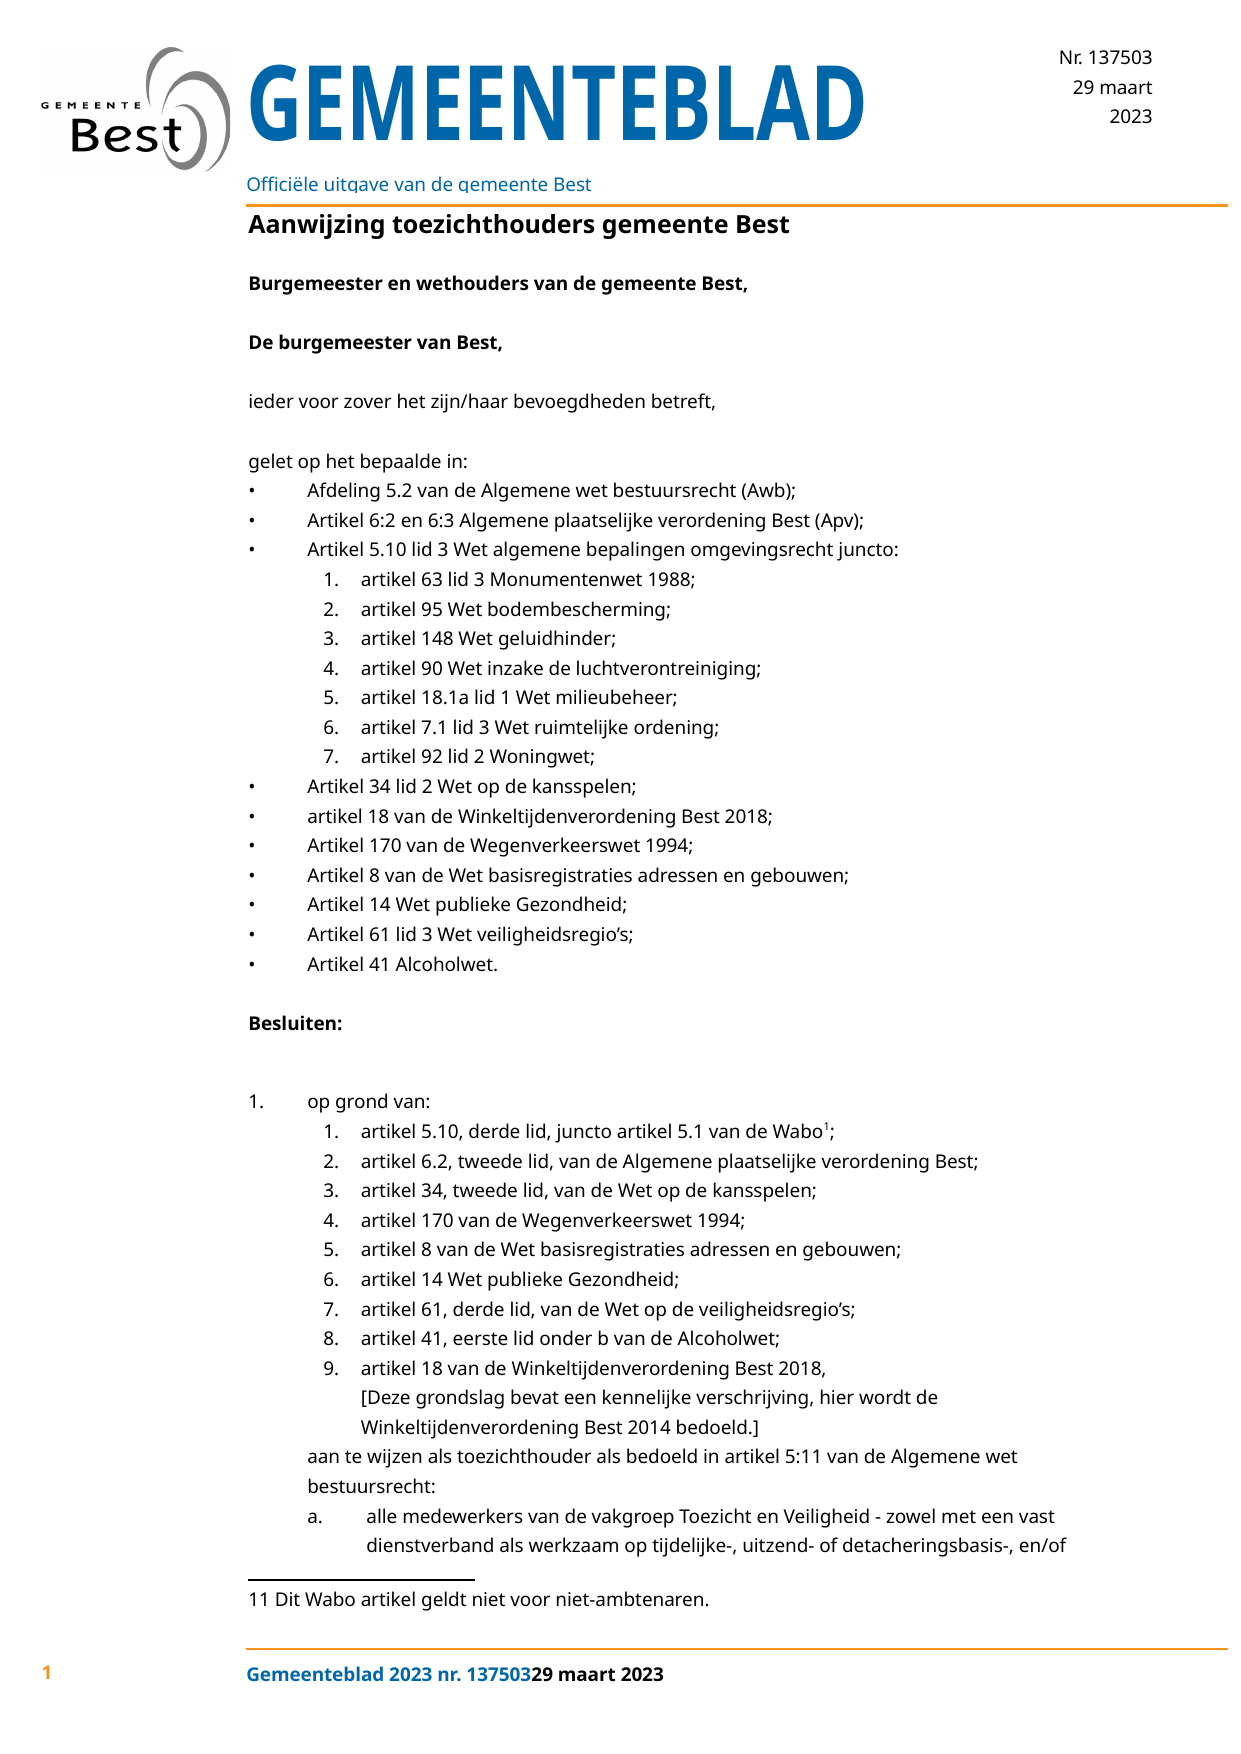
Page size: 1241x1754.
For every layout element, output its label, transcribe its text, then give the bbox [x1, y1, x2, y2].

list aan te wijzen als toezichthouder als bedoeld in artikel 5:11 van de Algemene wet bestuursrecht: [248, 1444, 1152, 1499]
list artikel 18 van de Winkeltijdenverordening Best 2018, [323, 1355, 1152, 1381]
list artikel 90 Wet inzake de luchtverontreiniging; [323, 655, 1152, 681]
list Artikel 34 lid 2 Wet op de kansspelen; [248, 773, 1152, 799]
list artikel 34, tweede lid, van de Wet op de kansspelen; [323, 1177, 1152, 1203]
list artikel 14 Wet publieke Gezondheid; [323, 1266, 1152, 1292]
list op grond van: [248, 1089, 1152, 1114]
list Artikel 5.10 lid 3 Wet algemene bepalingen omgevingsrecht juncto: [248, 537, 1152, 562]
list Artikel 8 van de Wet basisregistraties adressen en gebouwen; [248, 862, 1152, 888]
text gelet op het bepaalde in: [248, 448, 1152, 473]
list artikel 61, derde lid, van de Wet op de veiligheidsregio’s; [323, 1296, 1152, 1322]
list artikel 63 lid 3 Monumentenwet 1988; [323, 566, 1152, 592]
text ieder voor zover het zijn/haar bevoegdheden betreft, [248, 389, 1152, 414]
list 1 Dit Wabo artikel geldt niet voor niet-ambtenaren. [248, 1586, 1152, 1612]
list artikel 148 Wet geluidhinder; [323, 625, 1152, 651]
list Artikel 61 lid 3 Wet veiligheidsregio’s; [248, 921, 1152, 947]
list Artikel 14 Wet publieke Gezondheid; [248, 892, 1152, 917]
list Artikel 41 Alcoholwet. [248, 951, 1152, 976]
picture [41, 47, 231, 172]
list artikel 18.1a lid 1 Wet milieubeheer; [323, 684, 1152, 710]
text Aanwijzing toezichthouders gemeente Best [248, 207, 1152, 241]
list Afdeling 5.2 van de Algemene wet bestuursrecht (Awb); [248, 477, 1152, 503]
list [Deze grondslag bevat een kennelijke verschrijving, hier wordt de Winkeltijdenverordening Best 2014 bedoeld.] [323, 1384, 1152, 1440]
list artikel 6.2, tweede lid, van de Algemene plaatselijke verordening Best; [323, 1148, 1152, 1174]
list artikel 7.1 lid 3 Wet ruimtelijke ordening; [323, 714, 1152, 740]
list artikel 92 lid 2 Woningwet; [323, 744, 1152, 769]
list Artikel 6:2 en 6:3 Algemene plaatselijke verordening Best (Apv); [248, 507, 1152, 533]
list artikel 18 van de Winkeltijdenverordening Best 2018; [248, 803, 1152, 828]
list artikel 95 Wet bodembescherming; [323, 596, 1152, 621]
list artikel 41, eerste lid onder b van de Alcoholwet; [323, 1325, 1152, 1351]
list Artikel 170 van de Wegenverkeerswet 1994; [248, 832, 1152, 858]
list artikel 5.10, derde lid, juncto artikel 5.1 van de Wabo; [323, 1118, 1152, 1144]
text Burgemeester en wethouders van de gemeente Best, [248, 270, 1152, 296]
text Besluiten: [248, 1010, 1152, 1036]
list artikel 8 van de Wet basisregistraties adressen en gebouwen; [323, 1237, 1152, 1262]
list alle medewerkers van de vakgroep Toezicht en Veiligheid - zowel met een vast dienstverband als werkzaam op tijdelijke-, uitzend- of detacheringsbasis-, en/of [307, 1503, 1152, 1558]
text De burgemeester van Best, [248, 329, 1152, 355]
list artikel 170 van de Wegenverkeerswet 1994; [323, 1207, 1152, 1233]
